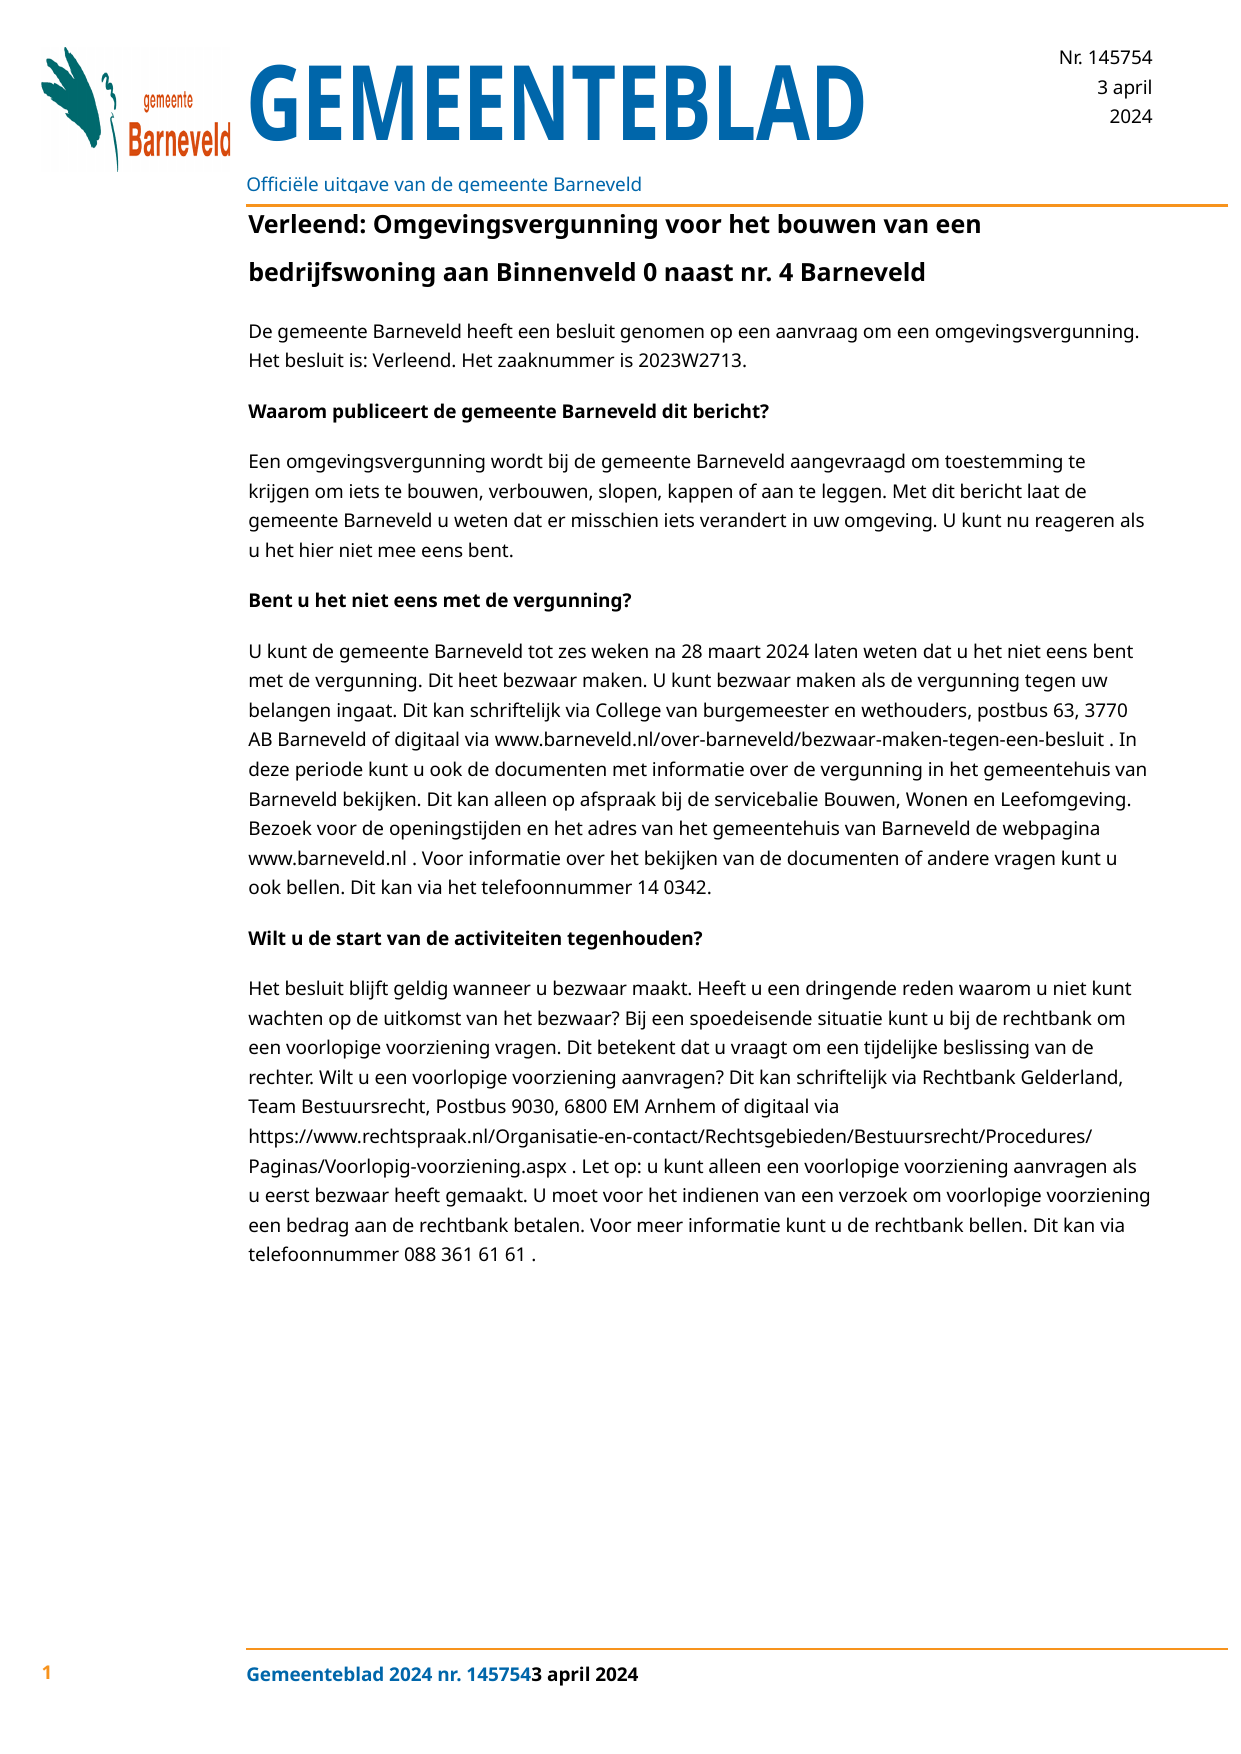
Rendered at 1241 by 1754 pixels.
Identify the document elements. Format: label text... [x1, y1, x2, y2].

text Bent u het niet eens met de vergunning? [248, 587, 1152, 613]
text De gemeente Barneveld heeft een besluit genomen op een aanvraag om een omgevingsvergunning. Het besluit is: Verleend. Het zaaknummer is 2023W2713. [248, 318, 1152, 373]
text Het besluit blijft geldig wanneer u bezwaar maakt. Heeft u een dringende reden waarom u niet kunt wachten op de uitkomst van het bezwaar? Bij een spoedeisende situatie kunt u bij de rechtbank om een voorlopige voorziening vragen. Dit betekent dat u vraagt om een tijdelijke beslissing van de rechter. Wilt u een voorlopige voorziening aanvragen? Dit kan schriftelijk via Rechtbank Gelderland, Team Bestuursrecht, Postbus 9030, 6800 EM Arnhem of digitaal via https://www.rechtspraak.nl/Organisatie-en-contact/Rechtsgebieden/Bestuursrecht/Procedures/Paginas/Voorlopig-voorziening.aspx . Let op: u kunt alleen een voorlopige voorziening aanvragen als u eerst bezwaar heeft gemaakt. U moet voor het indienen van een verzoek om voorlopige voorziening een bedrag aan de rechtbank betalen. Voor meer informatie kunt u de rechtbank bellen. Dit kan via telefoonnummer 088 361 61 61 . [248, 975, 1152, 1267]
text Wilt u de start van de activiteiten tegenhouden? [248, 925, 1152, 951]
text Waarom publiceert de gemeente Barneveld dit bericht? [248, 398, 1152, 424]
text U kunt de gemeente Barneveld tot zes weken na 28 maart 2024 laten weten dat u het niet eens bent met de vergunning. Dit heet bezwaar maken. U kunt bezwaar maken als de vergunning tegen uw belangen ingaat. Dit kan schriftelijk via College van burgemeester en wethouders, postbus 63, 3770 AB Barneveld of digitaal via www.barneveld.nl/over-barneveld/bezwaar-maken-tegen-een-besluit . In deze periode kunt u ook de documenten met informatie over de vergunning in het gemeentehuis van Barneveld bekijken. Dit kan alleen op afspraak bij de servicebalie Bouwen, Wonen en Leefomgeving. Bezoek voor de openingstijden en het adres van het gemeentehuis van Barneveld de webpagina www.barneveld.nl . Voor informatie over het bekijken van de documenten of andere vragen kunt u ook bellen. Dit kan via het telefoonnummer 14 0342. [248, 638, 1152, 900]
picture [41, 47, 231, 172]
text Verleend: Omgevingsvergunning voor het bouwen van een bedrijfswoning aan Binnenveld 0 naast nr. 4 Barneveld [248, 207, 1152, 288]
text Een omgevingsvergunning wordt bij de gemeente Barneveld aangevraagd om toestemming te krijgen om iets te bouwen, verbouwen, slopen, kappen of aan te leggen. Met dit bericht laat de gemeente Barneveld u weten dat er misschien iets verandert in uw omgeving. U kunt nu reageren als u het hier niet mee eens bent. [248, 448, 1152, 563]
